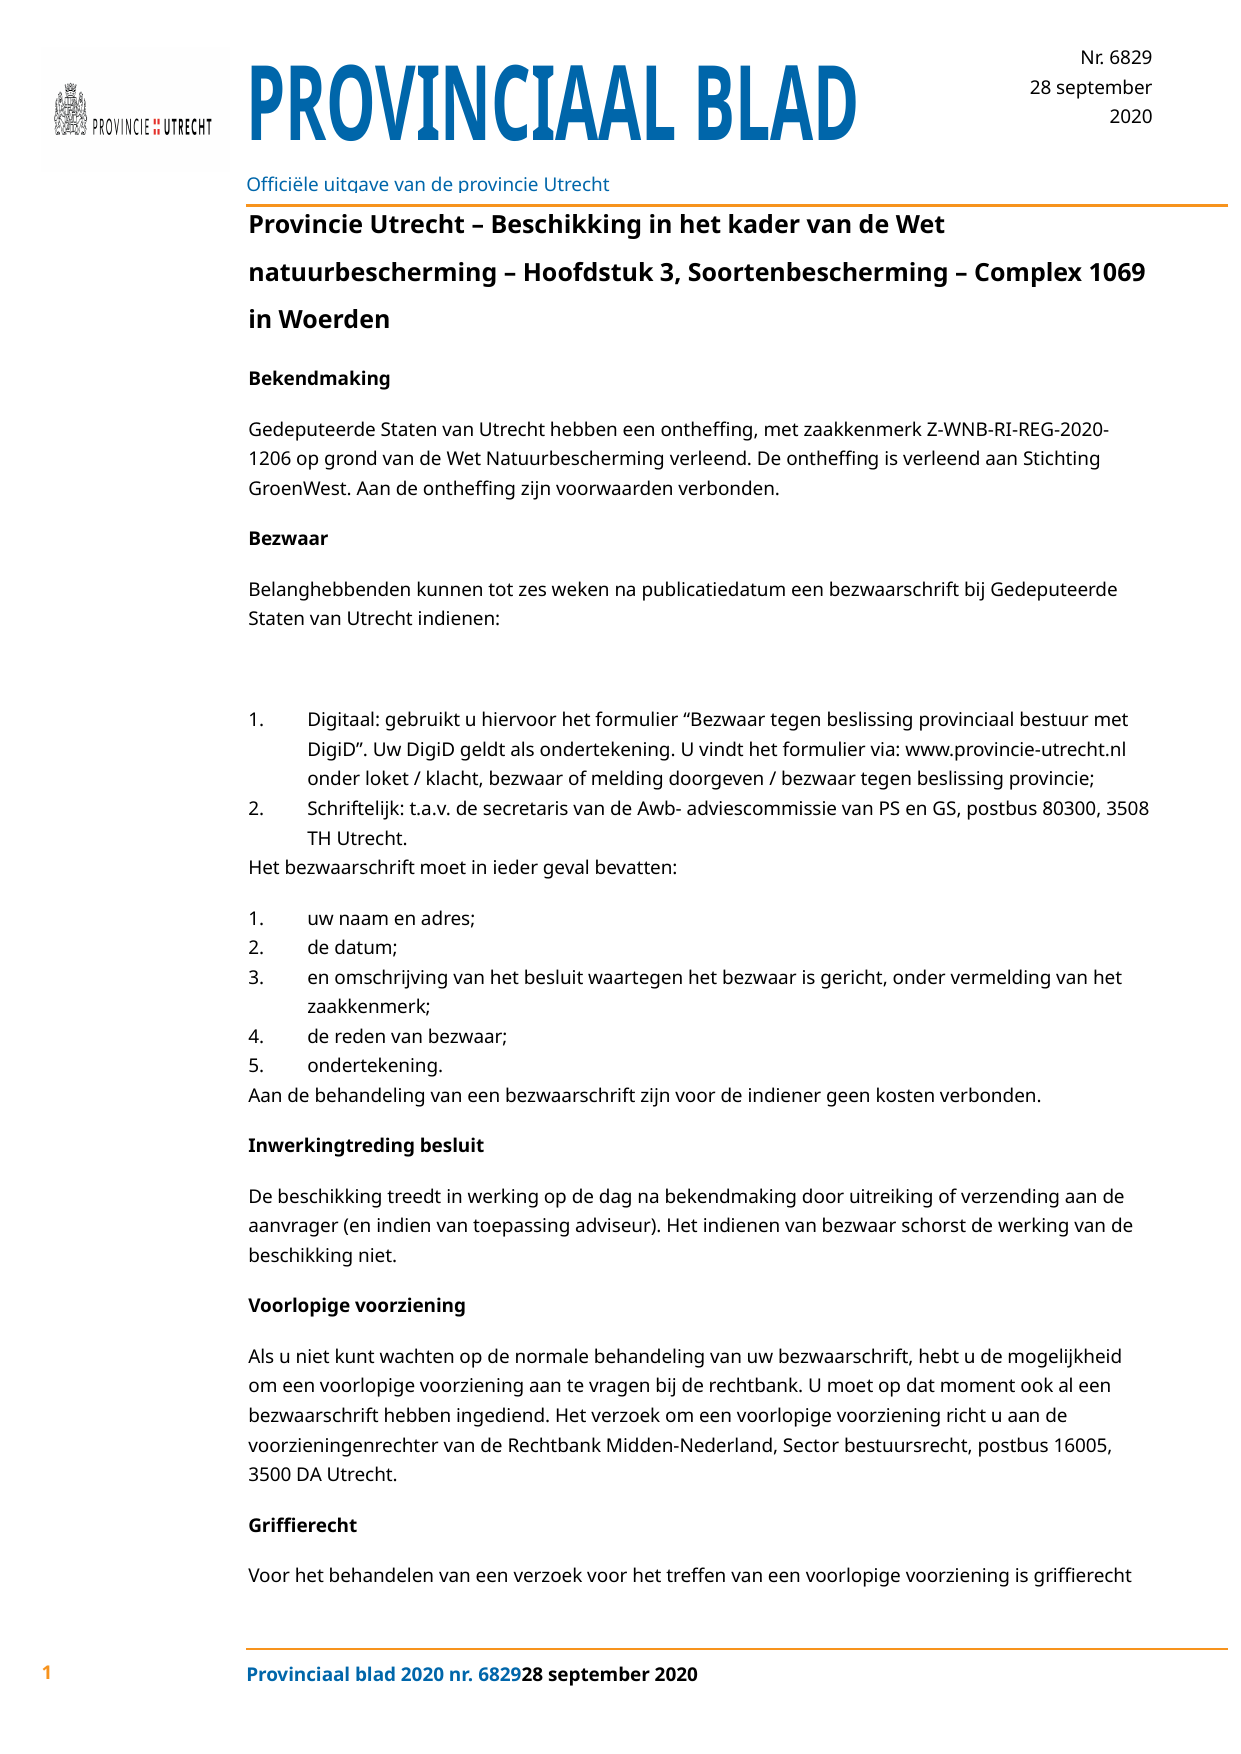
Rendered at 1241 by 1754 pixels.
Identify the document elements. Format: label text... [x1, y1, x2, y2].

picture [41, 47, 231, 172]
text Als u niet kunt wachten op de normale behandeling van uw bezwaarschrift, hebt u de mogelijkheid om een voorlopige voorziening aan te vragen bij de rechtbank. U moet op dat moment ook al een bezwaarschrift hebben ingediend. Het verzoek om een voorlopige voorziening richt u aan de voorzieningenrechter van de Rechtbank Midden-Nederland, Sector bestuursrecht, postbus 16005, 3500 DA Utrecht. [248, 1343, 1152, 1487]
list uw naam en adres; [248, 905, 1152, 930]
text Het bezwaarschrift moet in ieder geval bevatten: [248, 854, 1152, 880]
list Digitaal: gebruikt u hiervoor het formulier “Bezwaar tegen beslissing provinciaal bestuur met DigiD”. Uw DigiD geldt als ondertekening. U vindt het formulier via: www.provincie-utrecht.nl onder loket / klacht, bezwaar of melding doorgeven / bezwaar tegen beslissing provincie; [248, 706, 1152, 791]
text Gedeputeerde Staten van Utrecht hebben een ontheffing, met zaakkenmerk Z-WNB-RI-REG-2020-1206 op grond van de Wet Natuurbescherming verleend. De ontheffing is verleend aan Stichting GroenWest. Aan de ontheffing zijn voorwaarden verbonden. [248, 416, 1152, 501]
text De beschikking treedt in werking op de dag na bekendmaking door uitreiking of verzending aan de aanvrager (en indien van toepassing adviseur). Het indienen van bezwaar schorst de werking van de beschikking niet. [248, 1183, 1152, 1268]
list de datum; [248, 934, 1152, 960]
text Griffierecht [248, 1512, 1152, 1537]
text Bezwaar [248, 526, 1152, 551]
text Voorlopige voorziening [248, 1293, 1152, 1318]
text Bekendmaking [248, 366, 1152, 391]
text Voor het behandelen van een verzoek voor het treffen van een voorlopige voorziening is griffierecht [248, 1562, 1152, 1588]
text Aan de behandeling van een bezwaarschrift zijn voor de indiener geen kosten verbonden. [248, 1082, 1152, 1108]
list de reden van bezwaar; [248, 1023, 1152, 1049]
list en omschrijving van het besluit waartegen het bezwaar is gericht, onder vermelding van het zaakkenmerk; [248, 964, 1152, 1019]
text Provincie Utrecht – Beschikking in het kader van de Wet natuurbescherming – Hoofdstuk 3, Soortenbescherming – Complex 1069 in Woerden [248, 207, 1152, 336]
text Belanghebbenden kunnen tot zes weken na publicatiedatum een bezwaarschrift bij Gedeputeerde Staten van Utrecht indienen: [248, 576, 1152, 631]
list Schriftelijk: t.a.v. de secretaris van de Awb- adviescommissie van PS en GS, postbus 80300, 3508 TH Utrecht. [248, 795, 1152, 850]
text Inwerkingtreding besluit [248, 1133, 1152, 1158]
list ondertekening. [248, 1053, 1152, 1078]
